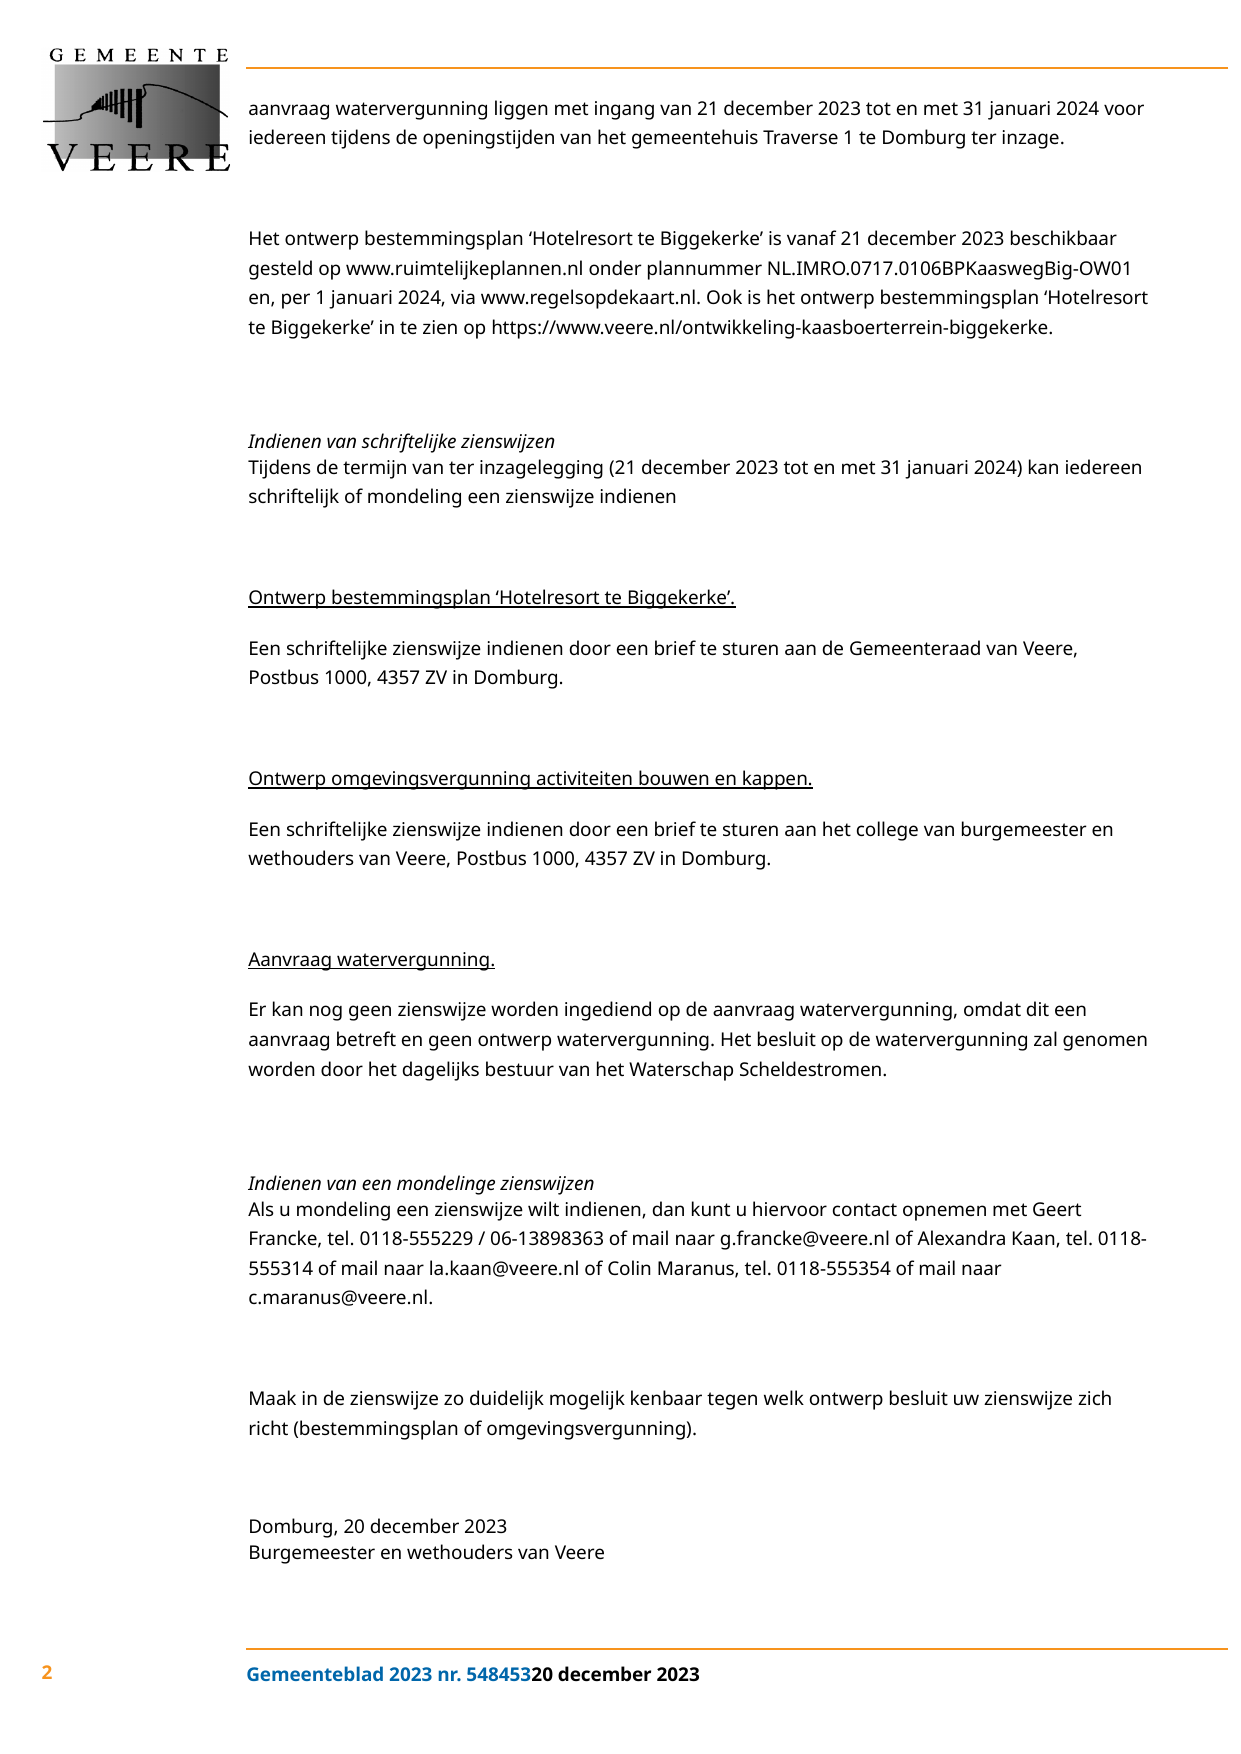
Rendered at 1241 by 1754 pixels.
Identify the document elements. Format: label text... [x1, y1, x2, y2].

text Domburg, 20 december 2023 [248, 1513, 1152, 1539]
text aanvraag watervergunning liggen met ingang van 21 december 2023 tot en met 31 januari 2024 voor iedereen tijdens de openingstijden van het gemeentehuis Traverse 1 te Domburg ter inzage. [248, 95, 1152, 150]
picture [41, 47, 231, 172]
text Indienen van een mondelinge zienswijzen [248, 1170, 1152, 1196]
text Een schriftelijke zienswijze indienen door een brief te sturen aan het college van burgemeester en wethouders van Veere, Postbus 1000, 4357 ZV in Domburg. [248, 816, 1152, 871]
text Het ontwerp bestemmingsplan ‘Hotelresort te Biggekerke’ is vanaf 21 december 2023 beschikbaar gesteld op www.ruimtelijkeplannen.nl onder plannummer NL.IMRO.0717.0106BPKaaswegBig-OW01 en, per 1 januari 2024, via www.regelsopdekaart.nl. Ook is het ontwerp bestemmingsplan ‘Hotelresort te Biggekerke’ in te zien op https://www.veere.nl/ontwikkeling-kaasboerterrein-biggekerke. [248, 225, 1152, 340]
text Er kan nog geen zienswijze worden ingediend op de aanvraag watervergunning, omdat dit een aanvraag betreft en geen ontwerp watervergunning. Het besluit op de watervergunning zal genomen worden door het dagelijks bestuur van het Waterschap Scheldestromen. [248, 997, 1152, 1081]
text Ontwerp bestemmingsplan ‘Hotelresort te Biggekerke’. [248, 584, 1152, 610]
text Aanvraag watervergunning. [248, 946, 1152, 972]
text Maak in de zienswijze zo duidelijk mogelijk kenbaar tegen welk ontwerp besluit uw zienswijze zich richt (bestemmingsplan of omgevingsvergunning). [248, 1385, 1152, 1441]
text Ontwerp omgevingsvergunning activiteiten bouwen en kappen. [248, 765, 1152, 791]
text Tijdens de termijn van ter inzagelegging (21 december 2023 tot en met 31 januari 2024) kan iedereen schriftelijk of mondeling een zienswijze indienen [248, 454, 1152, 509]
text Een schriftelijke zienswijze indienen door een brief te sturen aan de Gemeenteraad van Veere, Postbus 1000, 4357 ZV in Domburg. [248, 635, 1152, 690]
text Burgemeester en wethouders van Veere [248, 1539, 1152, 1565]
text Indienen van schriftelijke zienswijzen [248, 428, 1152, 454]
text Als u mondeling een zienswijze wilt indienen, dan kunt u hiervoor contact opnemen met Geert Francke, tel. 0118-555229 / 06-13898363 of mail naar g.francke@veere.nl of Alexandra Kaan, tel. 0118-555314 of mail naar la.kaan@veere.nl of Colin Maranus, tel. 0118-555354 of mail naar c.maranus@veere.nl. [248, 1196, 1152, 1310]
